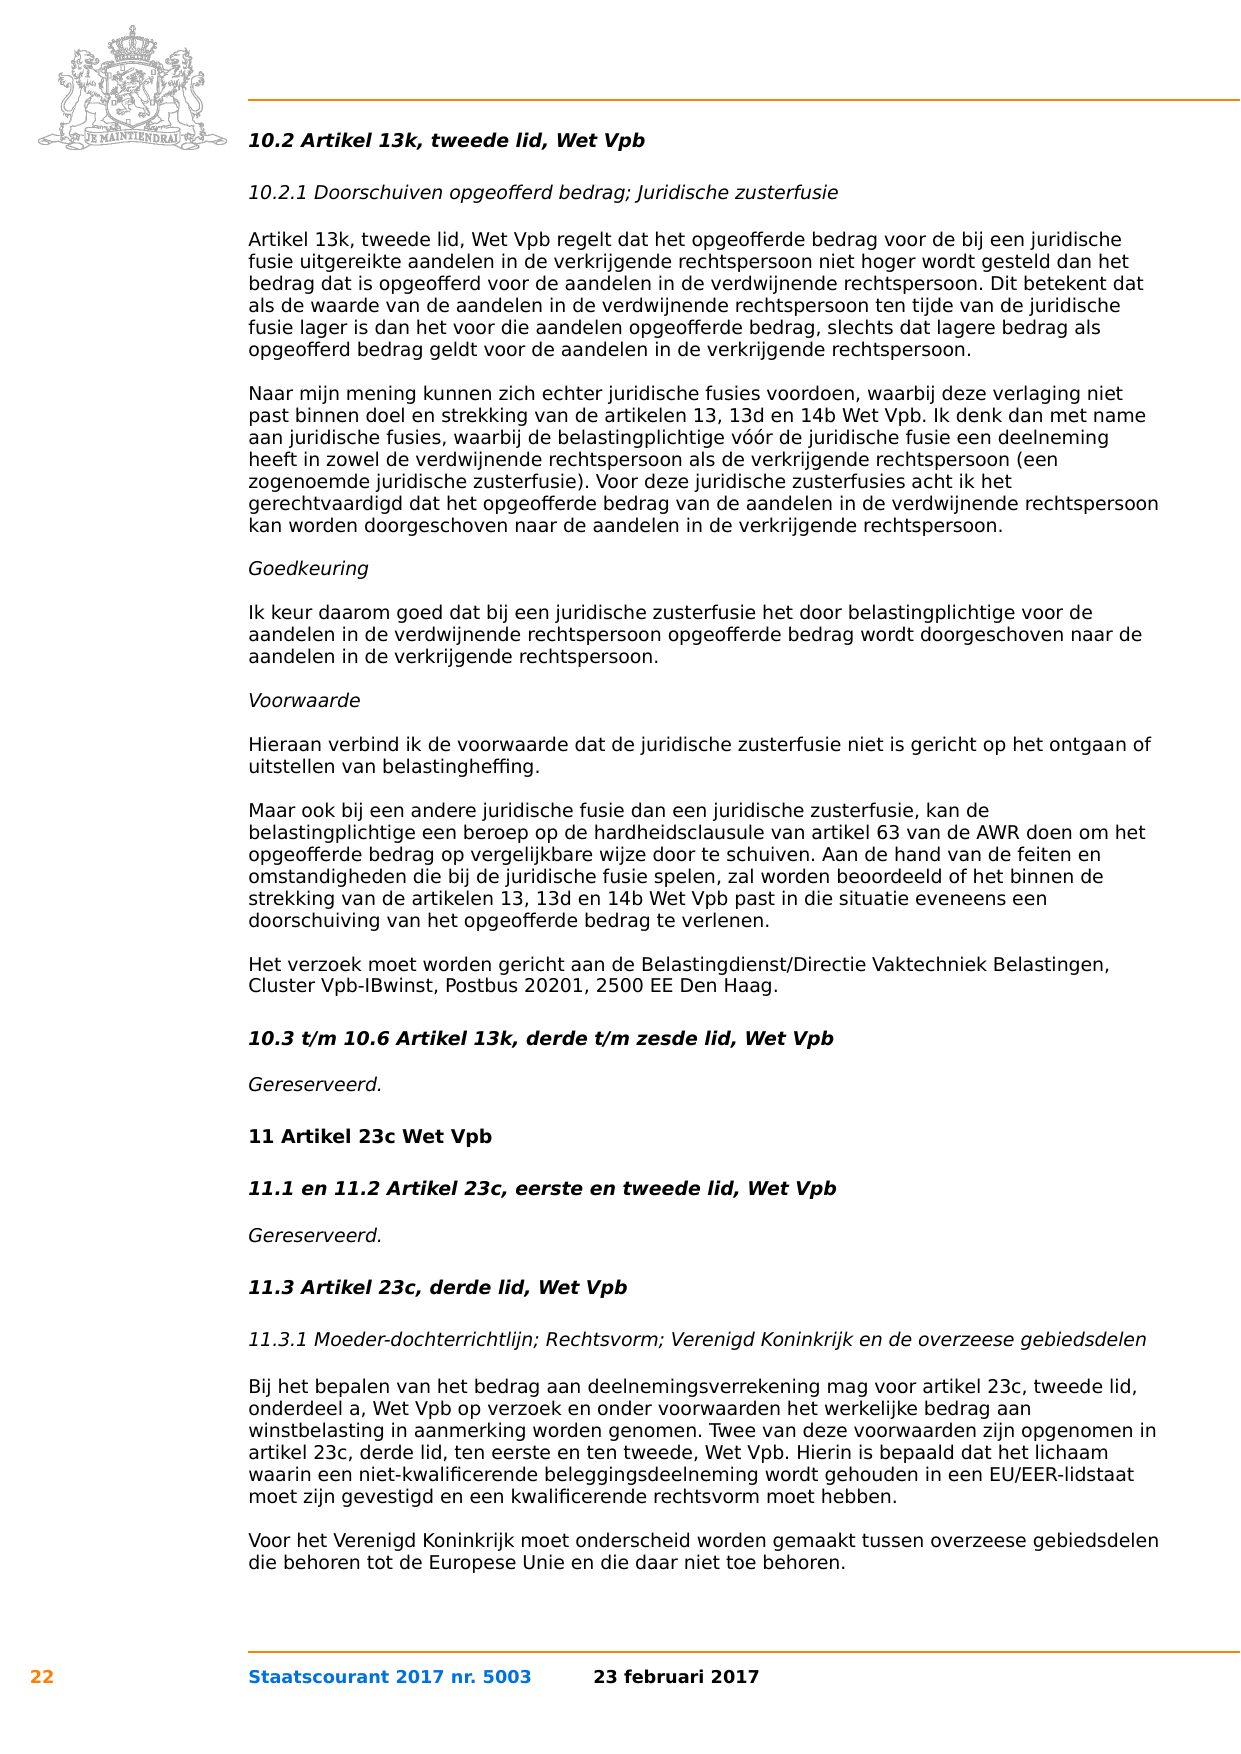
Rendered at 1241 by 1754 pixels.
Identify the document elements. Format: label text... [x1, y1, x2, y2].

subtitle 11.3 Artikel 23c, derde lid, Wet Vpb [248, 1277, 1163, 1299]
subtitle 11.1 en 11.2 Artikel 23c, eerste en tweede lid, Wet Vpb [248, 1178, 1163, 1200]
text Bij het bepalen van het bedrag aan deelnemingsverrekening mag voor artikel 23c, tweede lid, onderdeel a, Wet Vpb op verzoek en onder voorwaarden het werkelijke bedrag aan winstbelasting in aanmerking worden genomen. Twee van deze voorwaarden zijn opgenomen in artikel 23c, derde lid, ten eerste en ten tweede, Wet Vpb. Hierin is bepaald dat het lichaam waarin een niet-kwalificerende beleggingsdeelneming wordt gehouden in een EU/EER-lidstaat moet zijn gevestigd en een kwalificerende rechtsvorm moet hebben. [248, 1376, 1163, 1508]
subtitle 10.2.1 Doorschuiven opgeofferd bedrag; Juridische zusterfusie [248, 182, 1163, 204]
subtitle 11.3.1 Moeder-dochterrichtlijn; Rechtsvorm; Verenigd Koninkrijk en de overzeese gebiedsdelen [248, 1329, 1163, 1351]
subtitle 11 Artikel 23c Wet Vpb [248, 1126, 1163, 1148]
text Ik keur daarom goed dat bij een juridische zusterfusie het door belastingplichtige voor de aandelen in de verdwijnende rechtspersoon opgeofferde bedrag wordt doorgeschoven naar de aandelen in de verkrijgende rechtspersoon. [248, 602, 1163, 668]
text Het verzoek moet worden gericht aan de Belastingdienst/Directie Vaktechniek Belastingen, Cluster Vpb-IBwinst, Postbus 20201, 2500 EE Den Haag. [248, 953, 1163, 997]
subtitle Goedkeuring [248, 558, 1163, 580]
text Voor het Verenigd Koninkrijk moet onderscheid worden gemaakt tussen overzeese gebiedsdelen die behoren tot de Europese Unie en die daar niet toe behoren. [248, 1530, 1163, 1574]
text Naar mijn mening kunnen zich echter juridische fusies voordoen, waarbij deze verlaging niet past binnen doel en strekking van de artikelen 13, 13d en 14b Wet Vpb. Ik denk dan met name aan juridische fusies, waarbij de belastingplichtige vóór de juridische fusie een deelneming heeft in zowel de verdwijnende rechtspersoon als de verkrijgende rechtspersoon (een zogenoemde juridische zusterfusie). Voor deze juridische zusterfusies acht ik het gerechtvaardigd dat het opgeofferde bedrag van de aandelen in de verdwijnende rechtspersoon kan worden doorgeschoven naar de aandelen in de verkrijgende rechtspersoon. [248, 383, 1163, 536]
text Artikel 13k, tweede lid, Wet Vpb regelt dat het opgeofferde bedrag voor de bij een juridische fusie uitgereikte aandelen in de verkrijgende rechtspersoon niet hoger wordt gesteld dan het bedrag dat is opgeofferd voor de aandelen in de verdwijnende rechtspersoon. Dit betekent dat als de waarde van de aandelen in de verdwijnende rechtspersoon ten tijde van de juridische fusie lager is dan het voor die aandelen opgeofferde bedrag, slechts dat lagere bedrag als opgeofferd bedrag geldt voor de aandelen in de verkrijgende rechtspersoon. [248, 229, 1163, 361]
text Maar ook bij een andere juridische fusie dan een juridische zusterfusie, kan de belastingplichtige een beroep op de hardheidsclausule van artikel 63 van de AWR doen om het opgeofferde bedrag op vergelijkbare wijze door te schuiven. Aan de hand van de feiten en omstandigheden die bij de juridische fusie spelen, zal worden beoordeeld of het binnen de strekking van de artikelen 13, 13d en 14b Wet Vpb past in die situatie eveneens een doorschuiving van het opgeofferde bedrag te verlenen. [248, 800, 1163, 932]
subtitle 10.3 t/m 10.6 Artikel 13k, derde t/m zesde lid, Wet Vpb [248, 1027, 1163, 1049]
text Hieraan verbind ik de voorwaarde dat de juridische zusterfusie niet is gericht op het ontgaan of uitstellen van belastingheffing. [248, 734, 1163, 778]
text Gereserveerd. [248, 1074, 1163, 1096]
picture [38, 25, 227, 150]
text Gereserveerd. [248, 1225, 1163, 1247]
subtitle Voorwaarde [248, 690, 1163, 712]
subtitle 10.2 Artikel 13k, tweede lid, Wet Vpb [248, 130, 1163, 152]
